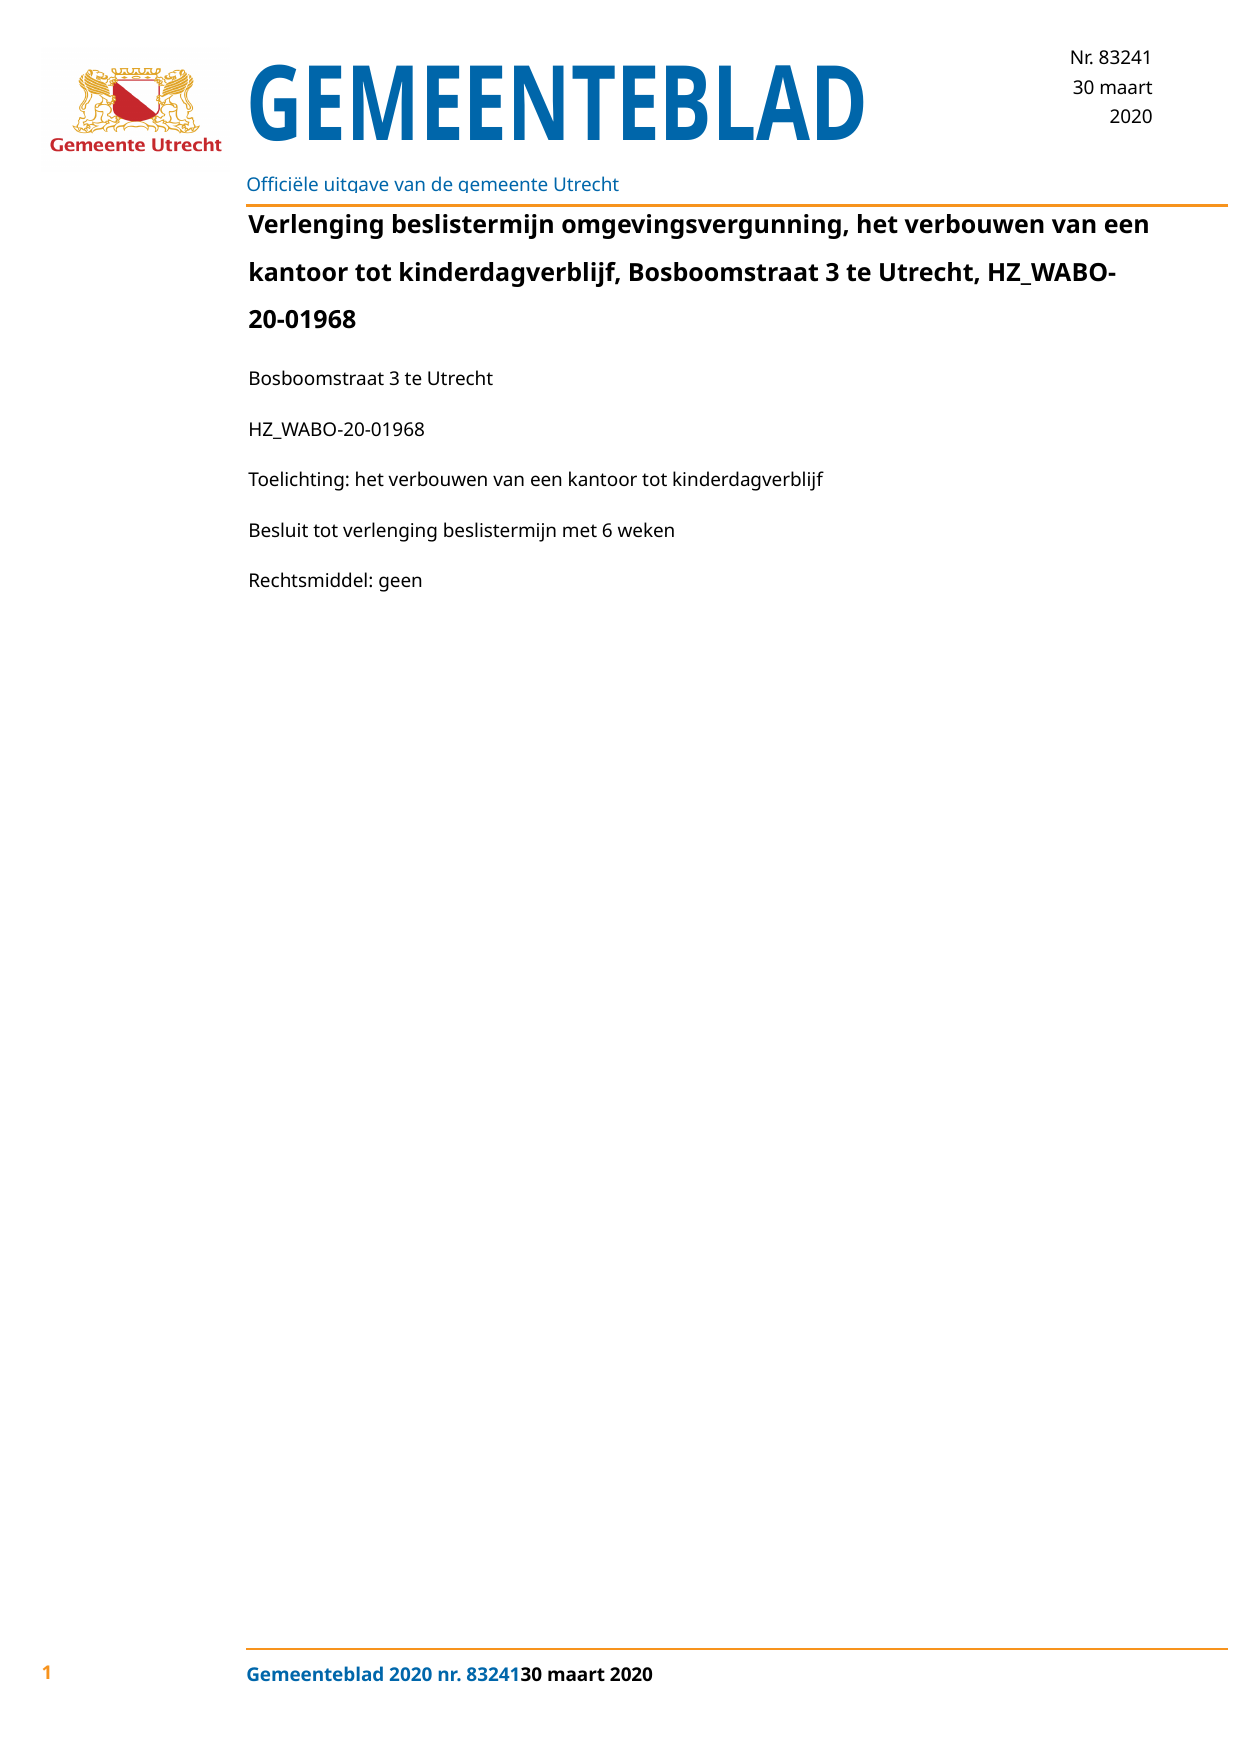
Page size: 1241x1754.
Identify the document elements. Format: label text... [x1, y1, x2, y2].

text Verlenging beslistermijn omgevingsvergunning, het verbouwen van een kantoor tot kinderdagverblijf, Bosboomstraat 3 te Utrecht, HZ_WABO-20-01968 [248, 207, 1152, 336]
text Rechtsmiddel: geen [248, 567, 1152, 593]
text Besluit tot verlenging beslistermijn met 6 weken [248, 517, 1152, 542]
text Bosboomstraat 3 te Utrecht [248, 366, 1152, 391]
picture [41, 47, 231, 172]
text HZ_WABO-20-01968 [248, 416, 1152, 442]
text Toelichting: het verbouwen van een kantoor tot kinderdagverblijf [248, 466, 1152, 492]
